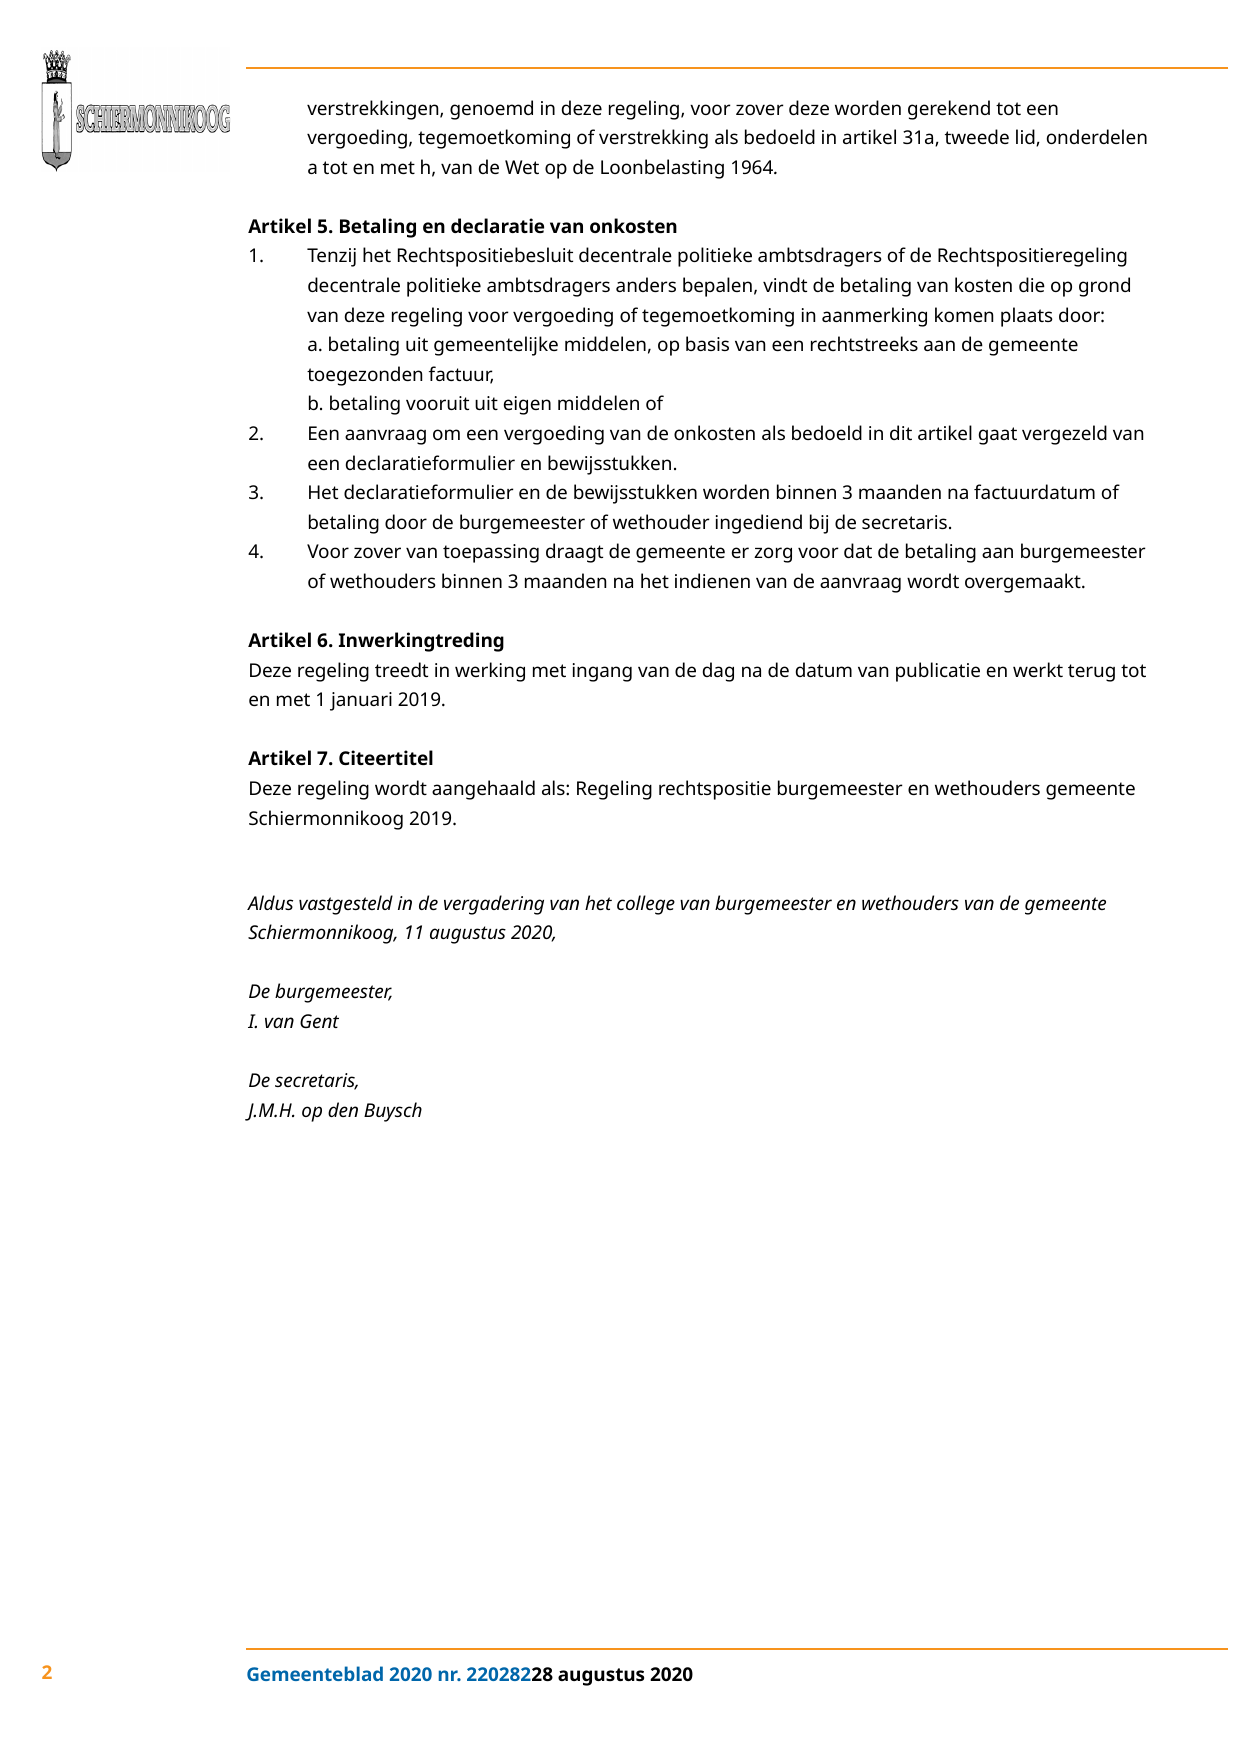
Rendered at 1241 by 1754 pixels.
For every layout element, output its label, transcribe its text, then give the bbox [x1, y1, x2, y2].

text De burgemeester, [248, 978, 1152, 1004]
list Voor zover van toepassing draagt de gemeente er zorg voor dat de betaling aan burgemeester of wethouders binnen 3 maanden na het indienen van de aanvraag wordt overgemaakt. [248, 538, 1152, 594]
text Deze regeling wordt aangehaald als: Regeling rechtspositie burgemeester en wethouders gemeente Schiermonnikoog 2019. [248, 775, 1152, 831]
text Artikel 5. Betaling en declaratie van onkosten [248, 213, 1152, 239]
list Tenzij het Rechtspositiebesluit decentrale politieke ambtsdragers of de Rechtspositieregeling decentrale politieke ambtsdragers anders bepalen, vindt de betaling van kosten die op grond van deze regeling voor vergoeding of tegemoetkoming in aanmerking komen plaats door: [248, 243, 1152, 328]
picture [41, 47, 231, 172]
list b. betaling vooruit uit eigen middelen of [248, 391, 1152, 416]
text Artikel 6. Inwerkingtreding [248, 627, 1152, 653]
text De secretaris, [248, 1067, 1152, 1093]
text Deze regeling treedt in werking met ingang van de dag na de datum van publicatie en werkt terug tot en met 1 januari 2019. [248, 657, 1152, 712]
list a. betaling uit gemeentelijke middelen, op basis van een rechtstreeks aan de gemeente toegezonden factuur, [248, 331, 1152, 387]
list Een aanvraag om een vergoeding van de onkosten als bedoeld in dit artikel gaat vergezeld van een declaratieformulier en bewijsstukken. [248, 420, 1152, 476]
text Artikel 7. Citeertitel [248, 746, 1152, 771]
text Aldus vastgesteld in de vergadering van het college van burgemeester en wethouders van de gemeente Schiermonnikoog, 11 augustus 2020, [248, 890, 1152, 945]
text I. van Gent [248, 1008, 1152, 1034]
text J.M.H. op den Buysch [248, 1097, 1152, 1122]
list Het declaratieformulier en de bewijsstukken worden binnen 3 maanden na factuurdatum of betaling door de burgemeester of wethouder ingediend bij de secretaris. [248, 479, 1152, 535]
list verstrekkingen, genoemd in deze regeling, voor zover deze worden gerekend tot een vergoeding, tegemoetkoming of verstrekking als bedoeld in artikel 31a, tweede lid, onderdelen a tot en met h, van de Wet op de Loonbelasting 1964. [248, 95, 1152, 180]
